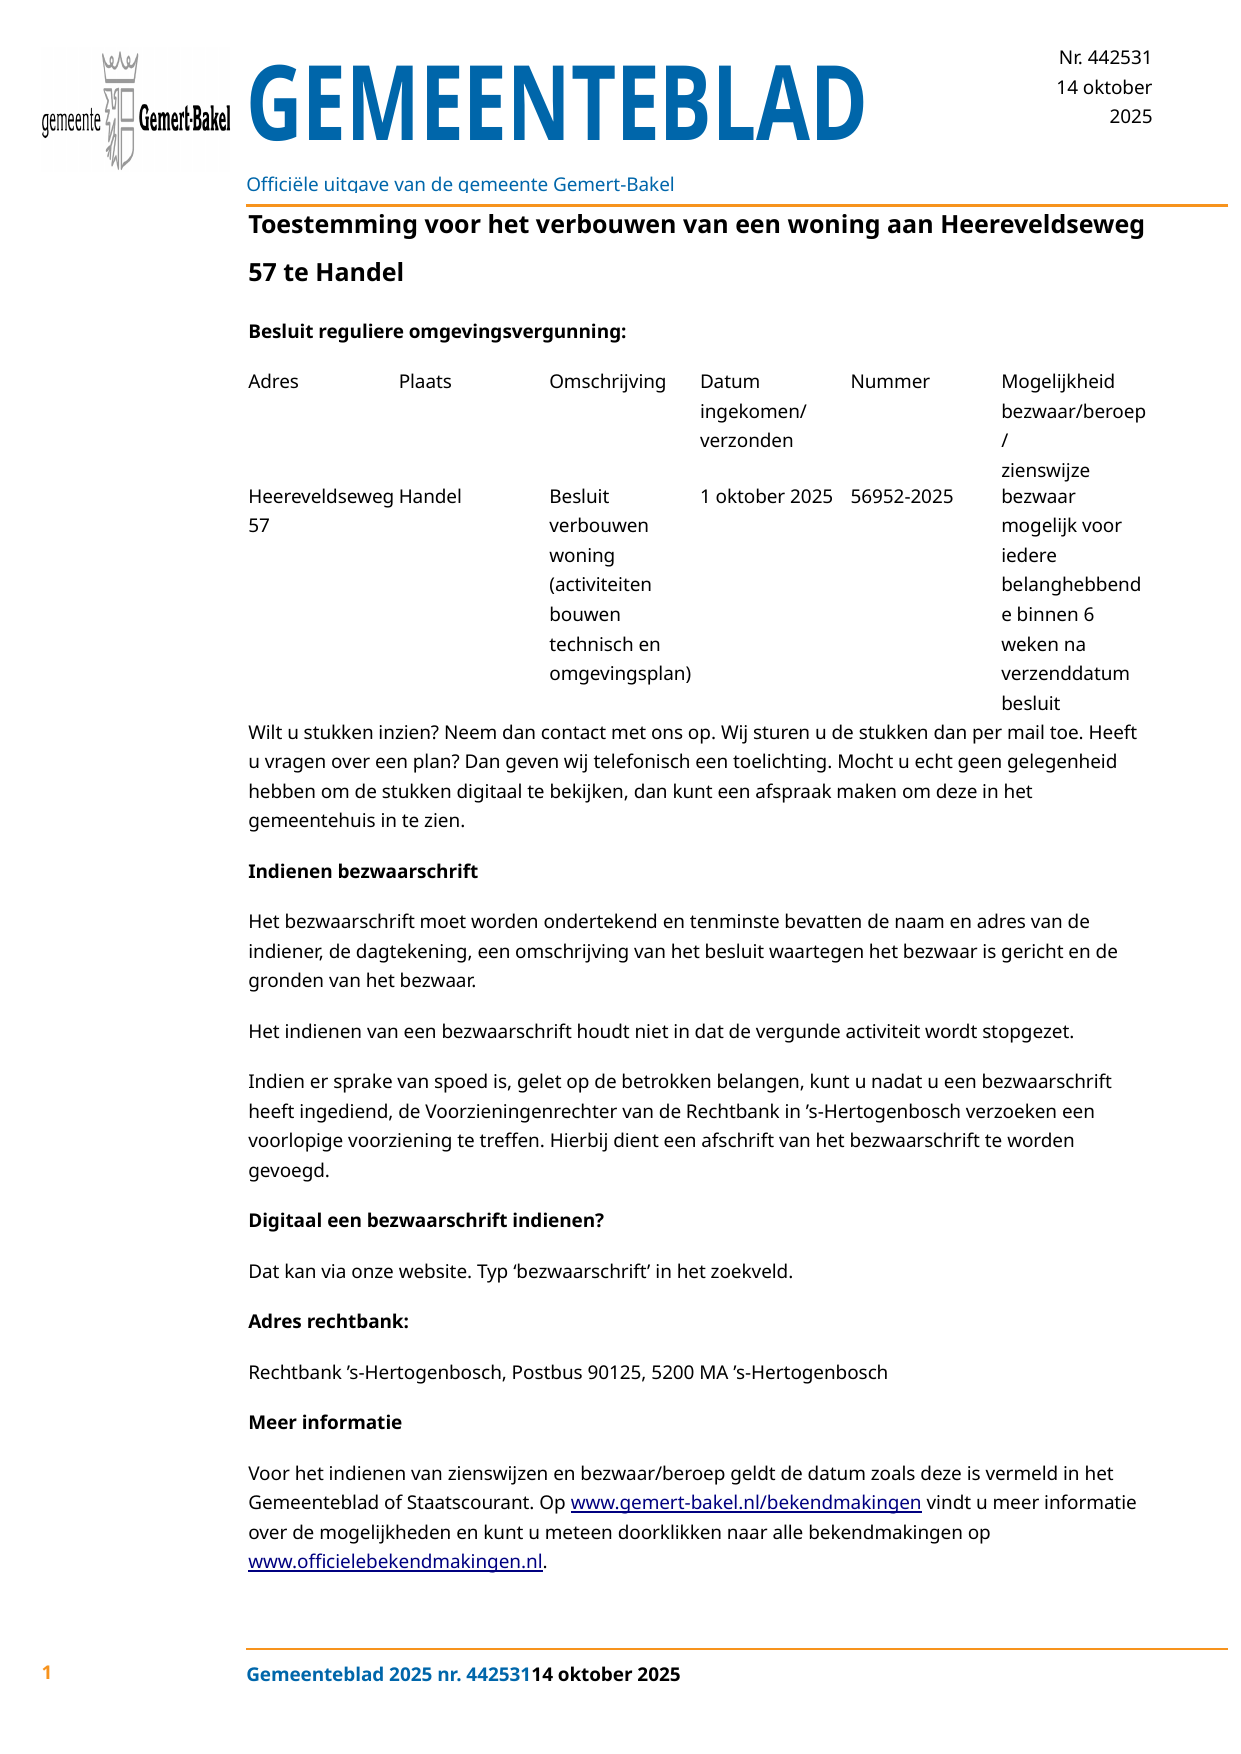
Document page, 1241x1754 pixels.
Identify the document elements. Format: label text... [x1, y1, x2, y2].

table_cell 56952-2025 [850, 483, 1001, 716]
text Toestemming voor het verbouwen van een woning aan Heereveldseweg 57 te Handel [248, 207, 1152, 288]
text Digitaal een bezwaarschrift indienen? [248, 1208, 1152, 1233]
table_header Mogelijkheid bezwaar/beroep/ zienswijze [1001, 369, 1152, 483]
text Het bezwaarschrift moet worden ondertekend en tenminste bevatten de naam en adres van de indiener, de dagtekening, een omschrijving van het besluit waartegen het bezwaar is gericht en de gronden van het bezwaar. [248, 908, 1152, 993]
table_header Datum ingekomen/ verzonden [700, 369, 850, 483]
text Wilt u stukken inzien? Neem dan contact met ons op. Wij sturen u de stukken dan per mail toe. Heeft u vragen over een plan? Dan geven wij telefonisch een toelichting. Mocht u echt geen gelegenheid hebben om de stukken digitaal te bekijken, dan kunt een afspraak maken om deze in het gemeentehuis in te zien. [248, 719, 1152, 833]
text Meer informatie [248, 1409, 1152, 1435]
table_header Omschrijving [549, 369, 700, 483]
table_cell bezwaar mogelijk voor iedere belanghebbende binnen 6 weken na verzenddatum besluit [1001, 483, 1152, 716]
table_cell Besluit verbouwen woning (activiteiten bouwen technisch en omgevingsplan) [549, 483, 700, 716]
text Voor het indienen van zienswijzen en bezwaar/beroep geldt de datum zoals deze is vermeld in het Gemeenteblad of Staatscourant. Op www.gemert-bakel.nl/bekendmakingen vindt u meer informatie over de mogelijkheden en kunt u meteen doorklikken naar alle bekendmakingen op www.officielebekendmakingen.nl. [248, 1460, 1152, 1574]
text Rechtbank ’s-Hertogenbosch, Postbus 90125, 5200 MA ’s-Hertogenbosch [248, 1359, 1152, 1385]
table_cell Handel [399, 483, 549, 716]
text Besluit reguliere omgevingsvergunning: [248, 318, 1152, 344]
text Dat kan via onze website. Typ ‘bezwaarschrift’ in het zoekveld. [248, 1258, 1152, 1284]
text Indienen bezwaarschrift [248, 858, 1152, 884]
text Het indienen van een bezwaarschrift houdt niet in dat de vergunde activiteit wordt stopgezet. [248, 1018, 1152, 1044]
table_header Plaats [399, 369, 549, 483]
table_header Adres [248, 369, 398, 483]
text Indien er sprake van spoed is, gelet op de betrokken belangen, kunt u nadat u een bezwaarschrift heeft ingediend, de Voorzieningenrechter van de Rechtbank in ’s-Hertogenbosch verzoeken een voorlopige voorziening te treffen. Hierbij dient een afschrift van het bezwaarschrift te worden gevoegd. [248, 1068, 1152, 1183]
text Adres rechtbank: [248, 1308, 1152, 1334]
table_header Nummer [850, 369, 1001, 483]
table_cell 1 oktober 2025 [700, 483, 850, 716]
table_cell Heereveldseweg 57 [248, 483, 398, 716]
picture [41, 47, 231, 172]
